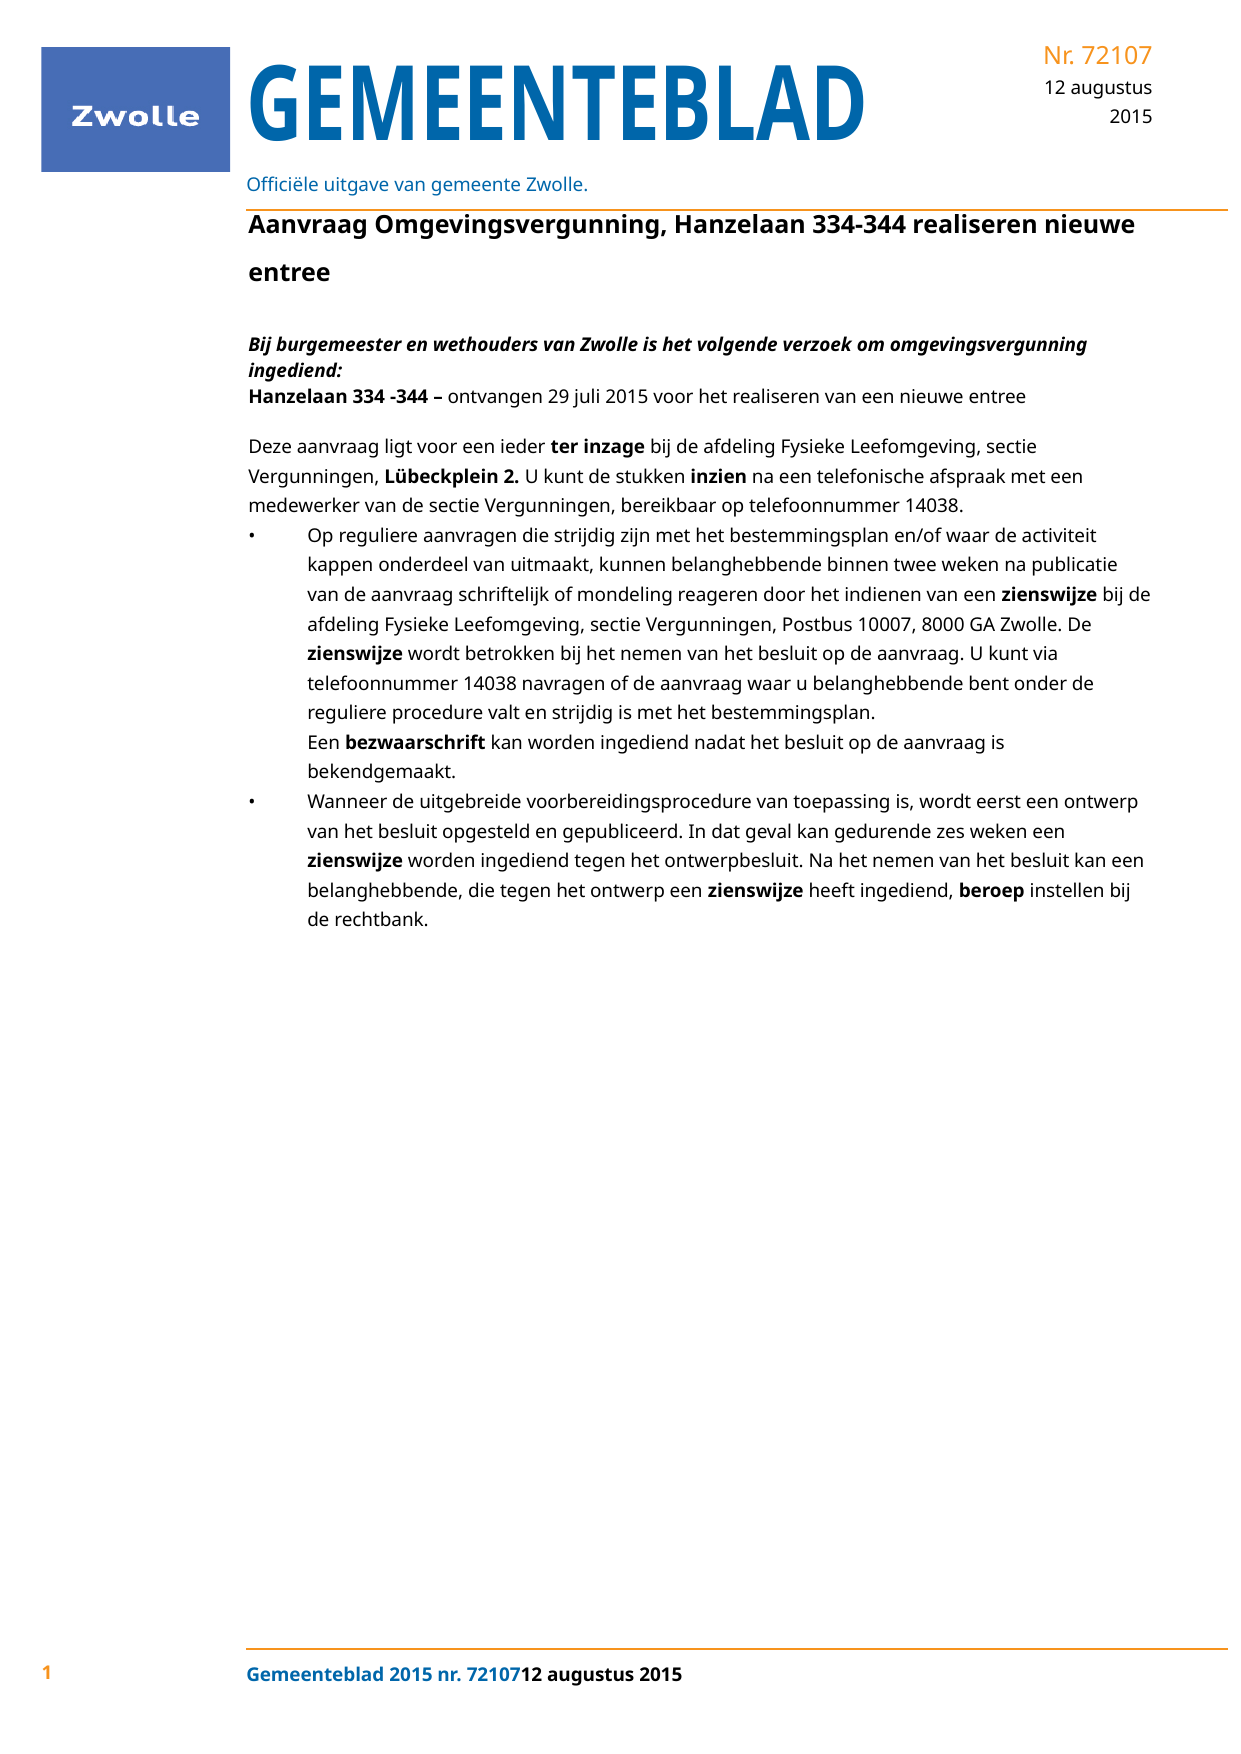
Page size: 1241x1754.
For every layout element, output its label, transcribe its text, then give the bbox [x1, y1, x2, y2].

text Aanvraag Omgevingsvergunning, Hanzelaan 334-344 realiseren nieuwe entree [248, 211, 1152, 288]
text Deze aanvraag ligt voor een ieder ter inzage bij de afdeling Fysieke Leefomgeving, sectie Vergunningen, Lübeckplein 2. U kunt de stukken inzien na een telefonische afspraak met een medewerker van de sectie Vergunningen, bereikbaar op telefoonnummer 14038. [248, 433, 1152, 518]
picture [41, 47, 231, 172]
text Hanzelaan 334 -344 – ontvangen 29 juli 2015 voor het realiseren van een nieuwe entree [248, 383, 1152, 409]
list Op reguliere aanvragen die strijdig zijn met het bestemmingsplan en/of waar de activiteit kappen onderdeel van uitmaakt, kunnen belanghebbende binnen twee weken na publicatie van de aanvraag schriftelijk of mondeling reageren door het indienen van een zienswijze bij de afdeling Fysieke Leefomgeving, sectie Vergunningen, Postbus 10007, 8000 GA Zwolle. De zienswijze wordt betrokken bij het nemen van het besluit op de aanvraag. U kunt via telefoonnummer 14038 navragen of de aanvraag waar u belanghebbende bent onder de reguliere procedure valt en strijdig is met het bestemmingsplan. [248, 522, 1152, 725]
text Bij burgemeester en wethouders van Zwolle is het volgende verzoek om omgevingsvergunning ingediend: [248, 331, 1152, 383]
list Een bezwaarschrift kan worden ingediend nadat het besluit op de aanvraag is bekendgemaakt. [248, 729, 1152, 784]
list Wanneer de uitgebreide voorbereidingsprocedure van toepassing is, wordt eerst een ontwerp van het besluit opgesteld en gepubliceerd. In dat geval kan gedurende zes weken een zienswijze worden ingediend tegen het ontwerpbesluit. Na het nemen van het besluit kan een belanghebbende, die tegen het ontwerp een zienswijze heeft ingediend, beroep instellen bij de rechtbank. [248, 788, 1152, 932]
